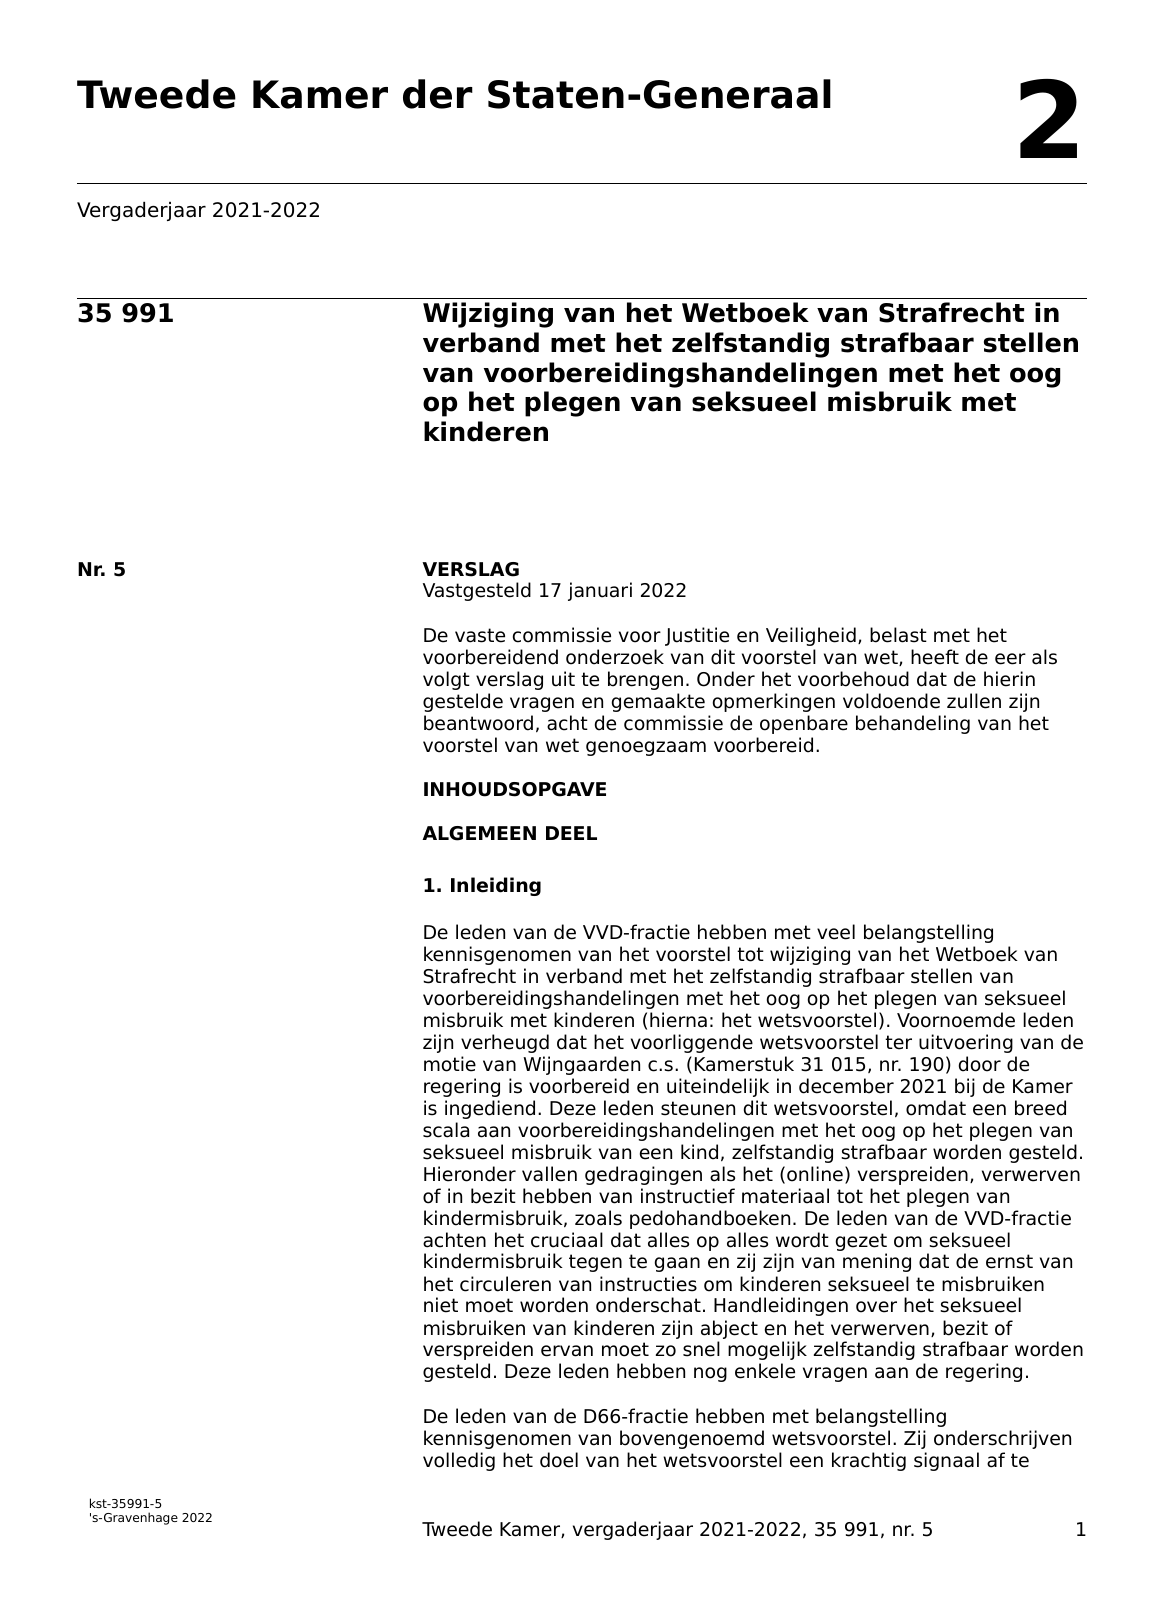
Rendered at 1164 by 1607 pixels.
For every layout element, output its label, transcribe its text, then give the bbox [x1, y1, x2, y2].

subtitle 1. Inleiding [422, 875, 1087, 897]
table_cell Vergaderjaar 2021-2022 [77, 184, 1087, 298]
text De leden van de VVD-fractie hebben met veel belangstelling kennisgenomen van het voorstel tot wijziging van het Wetboek van Strafrecht in verband met het zelfstandig strafbaar stellen van voorbereidingshandelingen met het oog op het plegen van seksueel misbruik met kinderen (hierna: het wetsvoorstel). Voornoemde leden zijn verheugd dat het voorliggende wetsvoorstel ter uitvoering van de motie van Wijngaarden c.s. (Kamerstuk 31 015, nr. 190) door de regering is voorbereid en uiteindelijk in december 2021 bij de Kamer is ingediend. Deze leden steunen dit wetsvoorstel, omdat een breed scala aan voorbereidingshandelingen met het oog op het plegen van seksueel misbruik van een kind, zelfstandig strafbaar worden gesteld. Hieronder vallen gedragingen als het (online) verspreiden, verwerven of in bezit hebben van instructief materiaal tot het plegen van kindermisbruik, zoals pedohandboeken. De leden van de VVD-fractie achten het cruciaal dat alles op alles wordt gezet om seksueel kindermisbruik tegen te gaan en zij zijn van mening dat de ernst van het circuleren van instructies om kinderen seksueel te misbruiken niet moet worden onderschat. Handleidingen over het seksueel misbruiken van kinderen zijn abject en het verwerven, bezit of verspreiden ervan moet zo snel mogelijk zelfstandig strafbaar worden gesteld. Deze leden hebben nog enkele vragen aan de regering. [422, 922, 1087, 1383]
text Vastgesteld 17 januari 2022 [422, 580, 1087, 602]
subtitle Nr. 5 VERSLAG [77, 558, 1087, 580]
subtitle ALGEMEEN DEEL [422, 823, 1087, 845]
text 's-Gravenhage 2022 [88, 1511, 323, 1525]
text De vaste commissie voor Justitie en Veiligheid, belast met het voorbereidend onderzoek van dit voorstel van wet, heeft de eer als volgt verslag uit te brengen. Onder het voorbehoud dat de hierin gestelde vragen en gemaakte opmerkingen voldoende zullen zijn beantwoord, acht de commissie de openbare behandeling van het voorstel van wet genoegzaam voorbereid. [422, 624, 1087, 756]
text kst-35991-5 [88, 1497, 323, 1511]
subtitle INHOUDSOPGAVE [422, 779, 1087, 801]
table_header 2 [886, 59, 1087, 183]
table_header Tweede Kamer der Staten-Generaal [77, 59, 886, 183]
subtitle 35 991 Wijziging van het Wetboek van Strafrecht in verband met het zelfstandig strafbaar stellen van voorbereidingshandelingen met het oog op het plegen van seksueel misbruik met kinderen [77, 299, 1087, 447]
text De leden van de D66-fractie hebben met belangstelling kennisgenomen van bovengenoemd wetsvoorstel. Zij onderschrijven volledig het doel van het wetsvoorstel een krachtig signaal af te [422, 1406, 1087, 1471]
